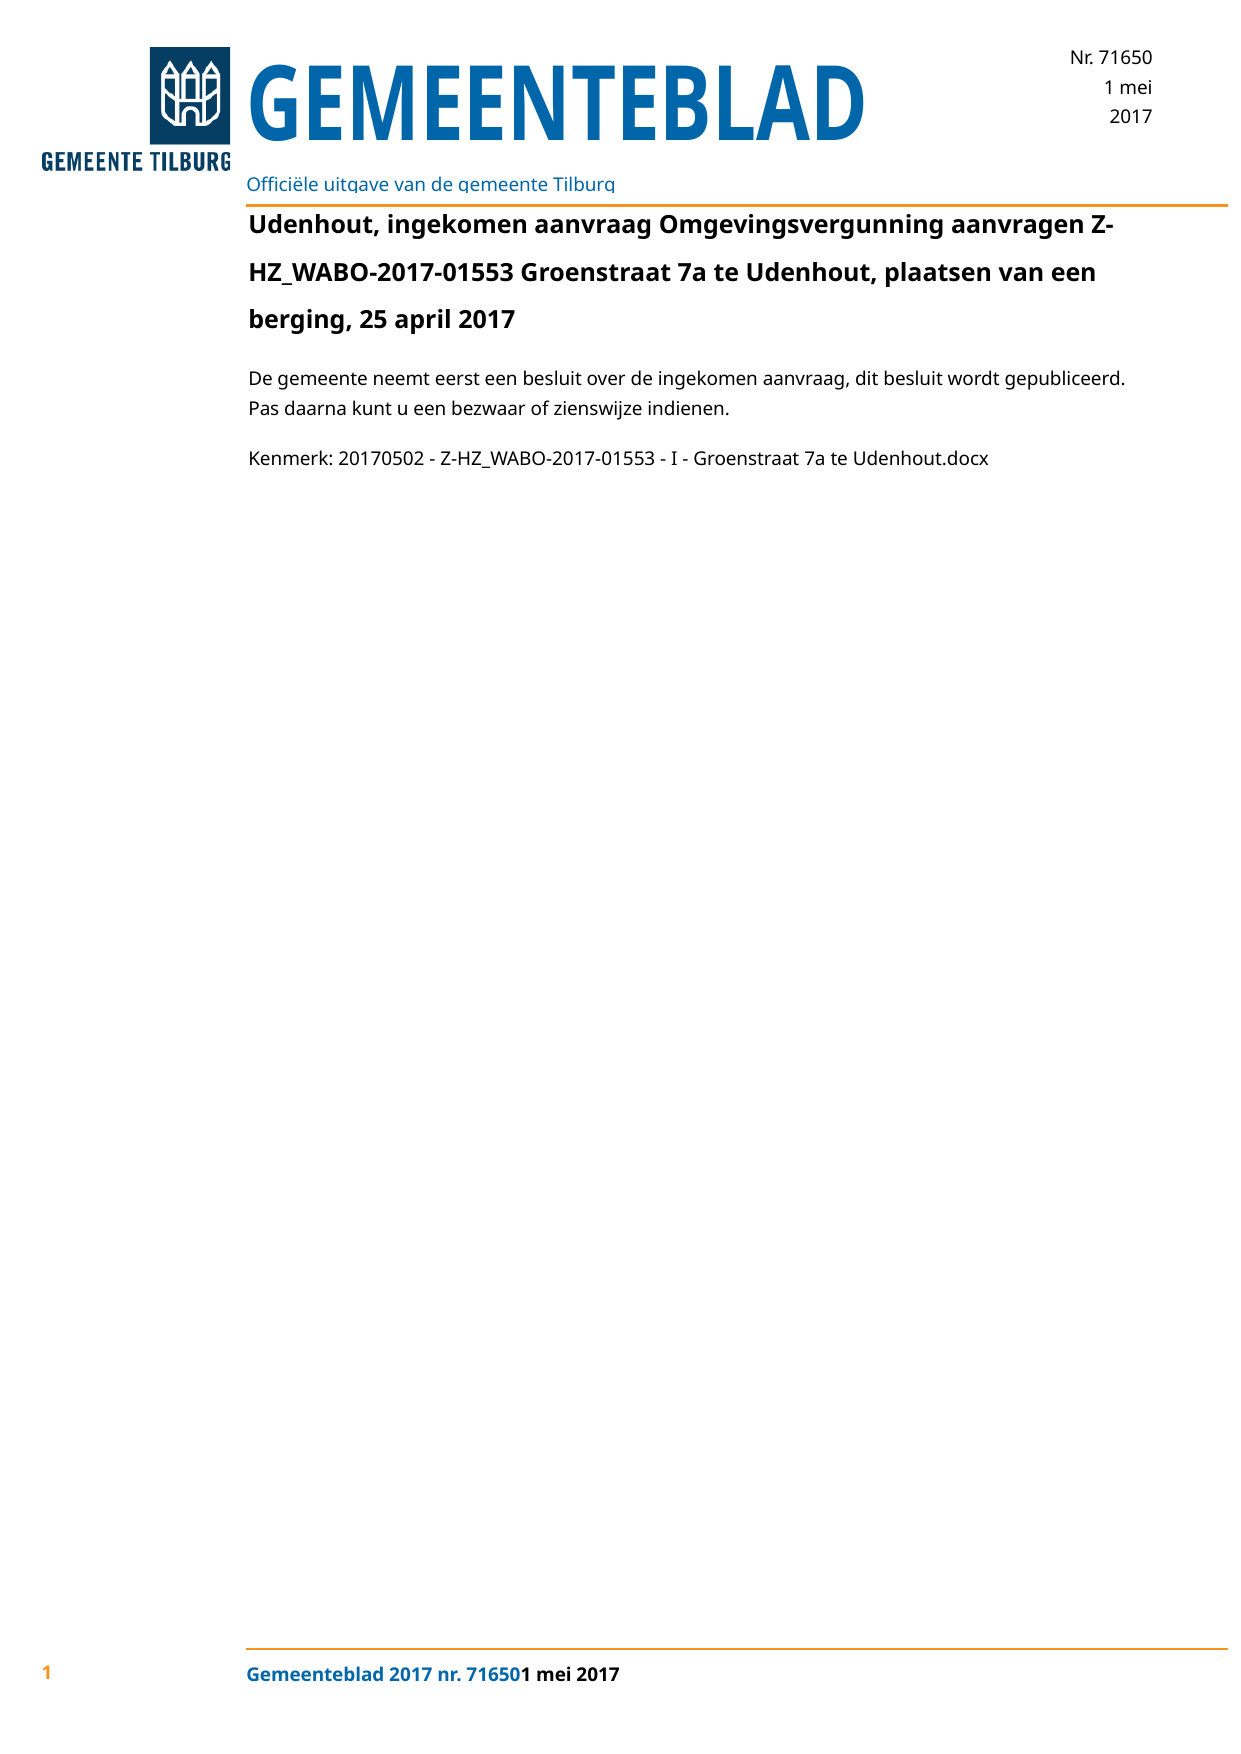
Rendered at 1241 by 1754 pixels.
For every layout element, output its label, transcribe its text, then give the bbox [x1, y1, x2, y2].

text Kenmerk: 20170502 - Z-HZ_WABO-2017-01553 - I - Groenstraat 7a te Udenhout.docx [248, 446, 1152, 471]
text Udenhout, ingekomen aanvraag Omgevingsvergunning aanvragen Z-HZ_WABO-2017-01553 Groenstraat 7a te Udenhout, plaatsen van een berging, 25 april 2017 [248, 207, 1152, 336]
picture [41, 47, 231, 172]
text De gemeente neemt eerst een besluit over de ingekomen aanvraag, dit besluit wordt gepubliceerd. Pas daarna kunt u een bezwaar of zienswijze indienen. [248, 366, 1152, 421]
